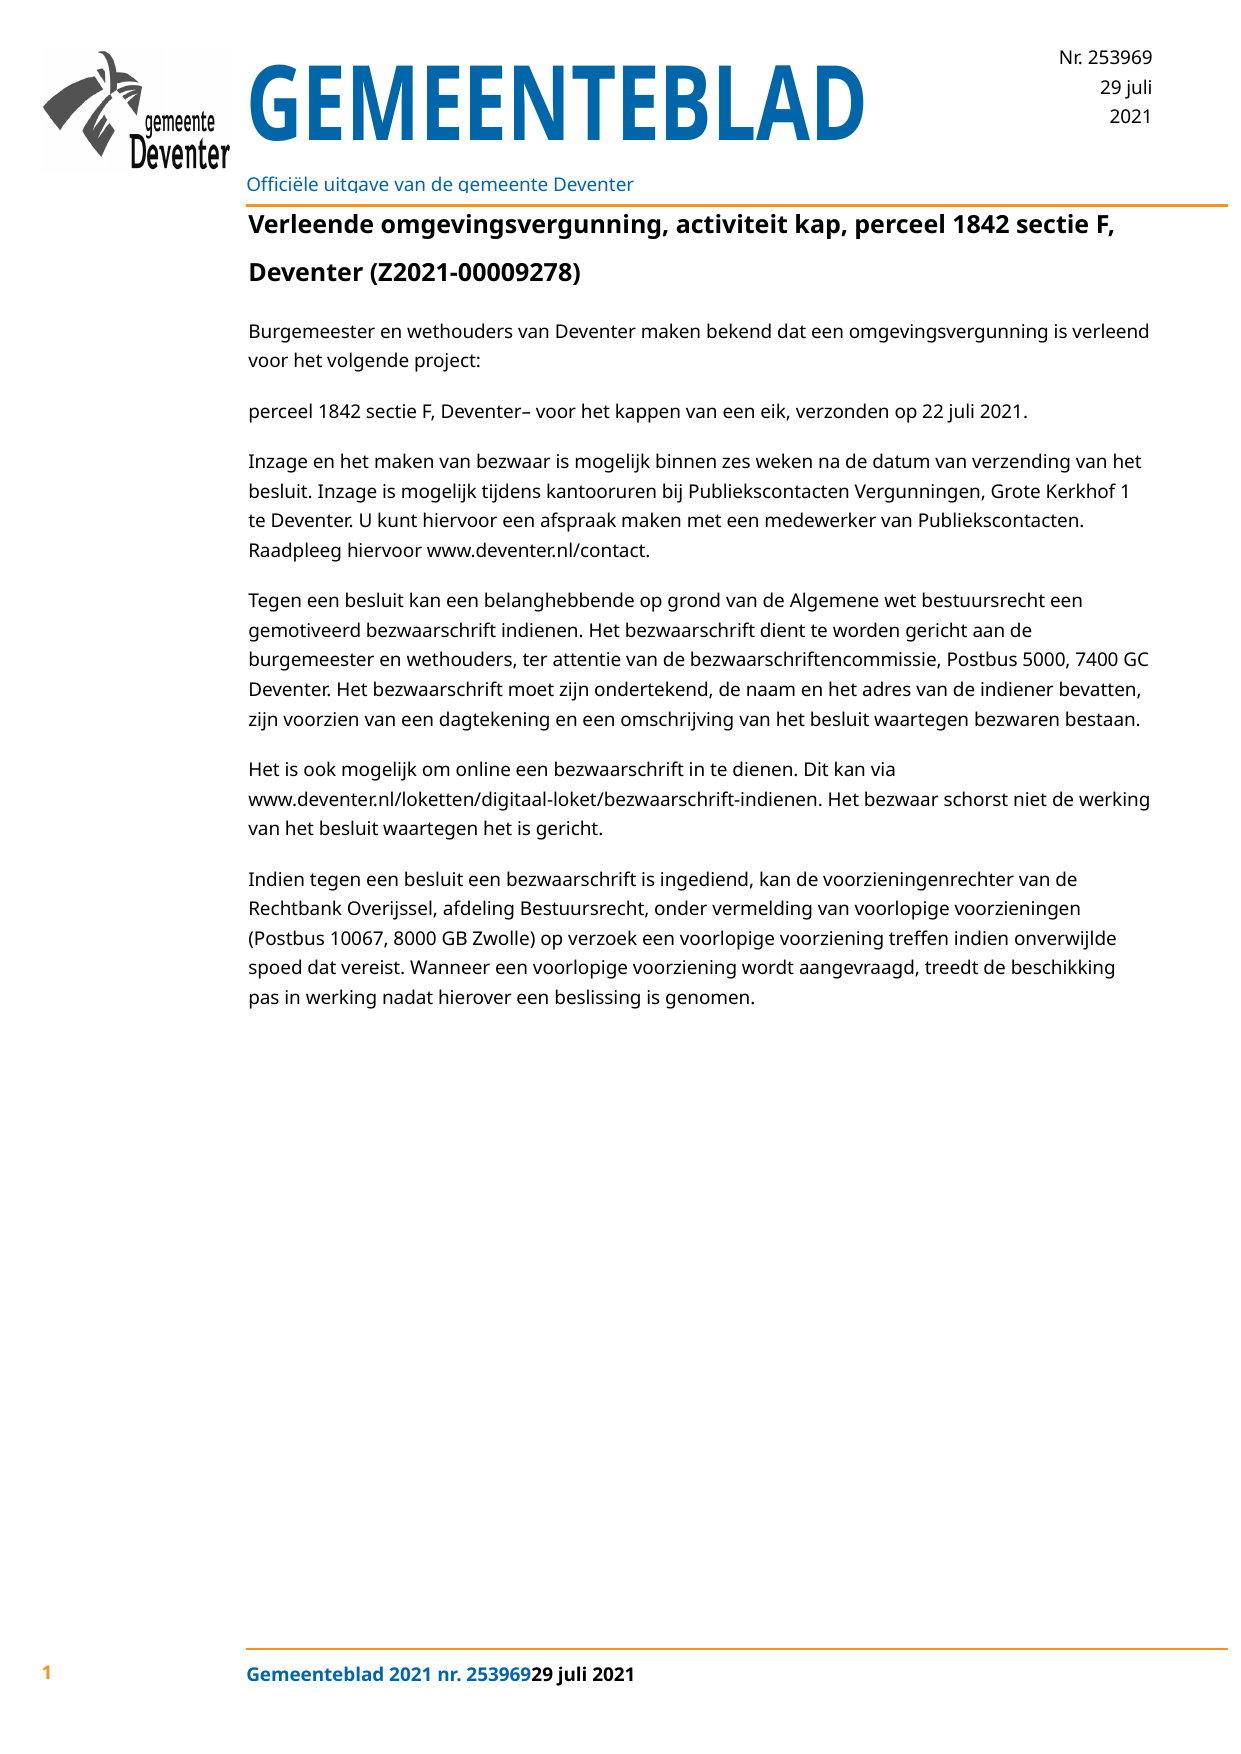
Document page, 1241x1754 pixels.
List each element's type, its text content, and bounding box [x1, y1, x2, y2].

text Indien tegen een besluit een bezwaarschrift is ingediend, kan de voorzieningenrechter van de Rechtbank Overijssel, afdeling Bestuursrecht, onder vermelding van voorlopige voorzieningen (Postbus 10067, 8000 GB Zwolle) op verzoek een voorlopige voorziening treffen indien onverwijlde spoed dat vereist. Wanneer een voorlopige voorziening wordt aangevraagd, treedt de beschikking pas in werking nadat hierover een beslissing is genomen. [248, 866, 1152, 1010]
text Verleende omgevingsvergunning, activiteit kap, perceel 1842 sectie F, Deventer (Z2021-00009278) [248, 207, 1152, 288]
text Het is ook mogelijk om online een bezwaarschrift in te dienen. Dit kan via www.deventer.nl/loketten/digitaal-loket/bezwaarschrift-indienen. Het bezwaar schorst niet de werking van het besluit waartegen het is gericht. [248, 756, 1152, 841]
text Burgemeester en wethouders van Deventer maken bekend dat een omgevingsvergunning is verleend voor het volgende project: [248, 318, 1152, 373]
picture [41, 47, 231, 172]
text Inzage en het maken van bezwaar is mogelijk binnen zes weken na de datum van verzending van het besluit. Inzage is mogelijk tijdens kantooruren bij Publiekscontacten Vergunningen, Grote Kerkhof 1 te Deventer. U kunt hiervoor een afspraak maken met een medewerker van Publiekscontacten. Raadpleeg hiervoor www.deventer.nl/contact. [248, 448, 1152, 563]
text Tegen een besluit kan een belanghebbende op grond van de Algemene wet bestuursrecht een gemotiveerd bezwaarschrift indienen. Het bezwaarschrift dient te worden gericht aan de burgemeester en wethouders, ter attentie van de bezwaarschriftencommissie, Postbus 5000, 7400 GC Deventer. Het bezwaarschrift moet zijn ondertekend, de naam en het adres van de indiener bevatten, zijn voorzien van een dagtekening en een omschrijving van het besluit waartegen bezwaren bestaan. [248, 587, 1152, 732]
text perceel 1842 sectie F, Deventer– voor het kappen van een eik, verzonden op 22 juli 2021. [248, 398, 1152, 424]
